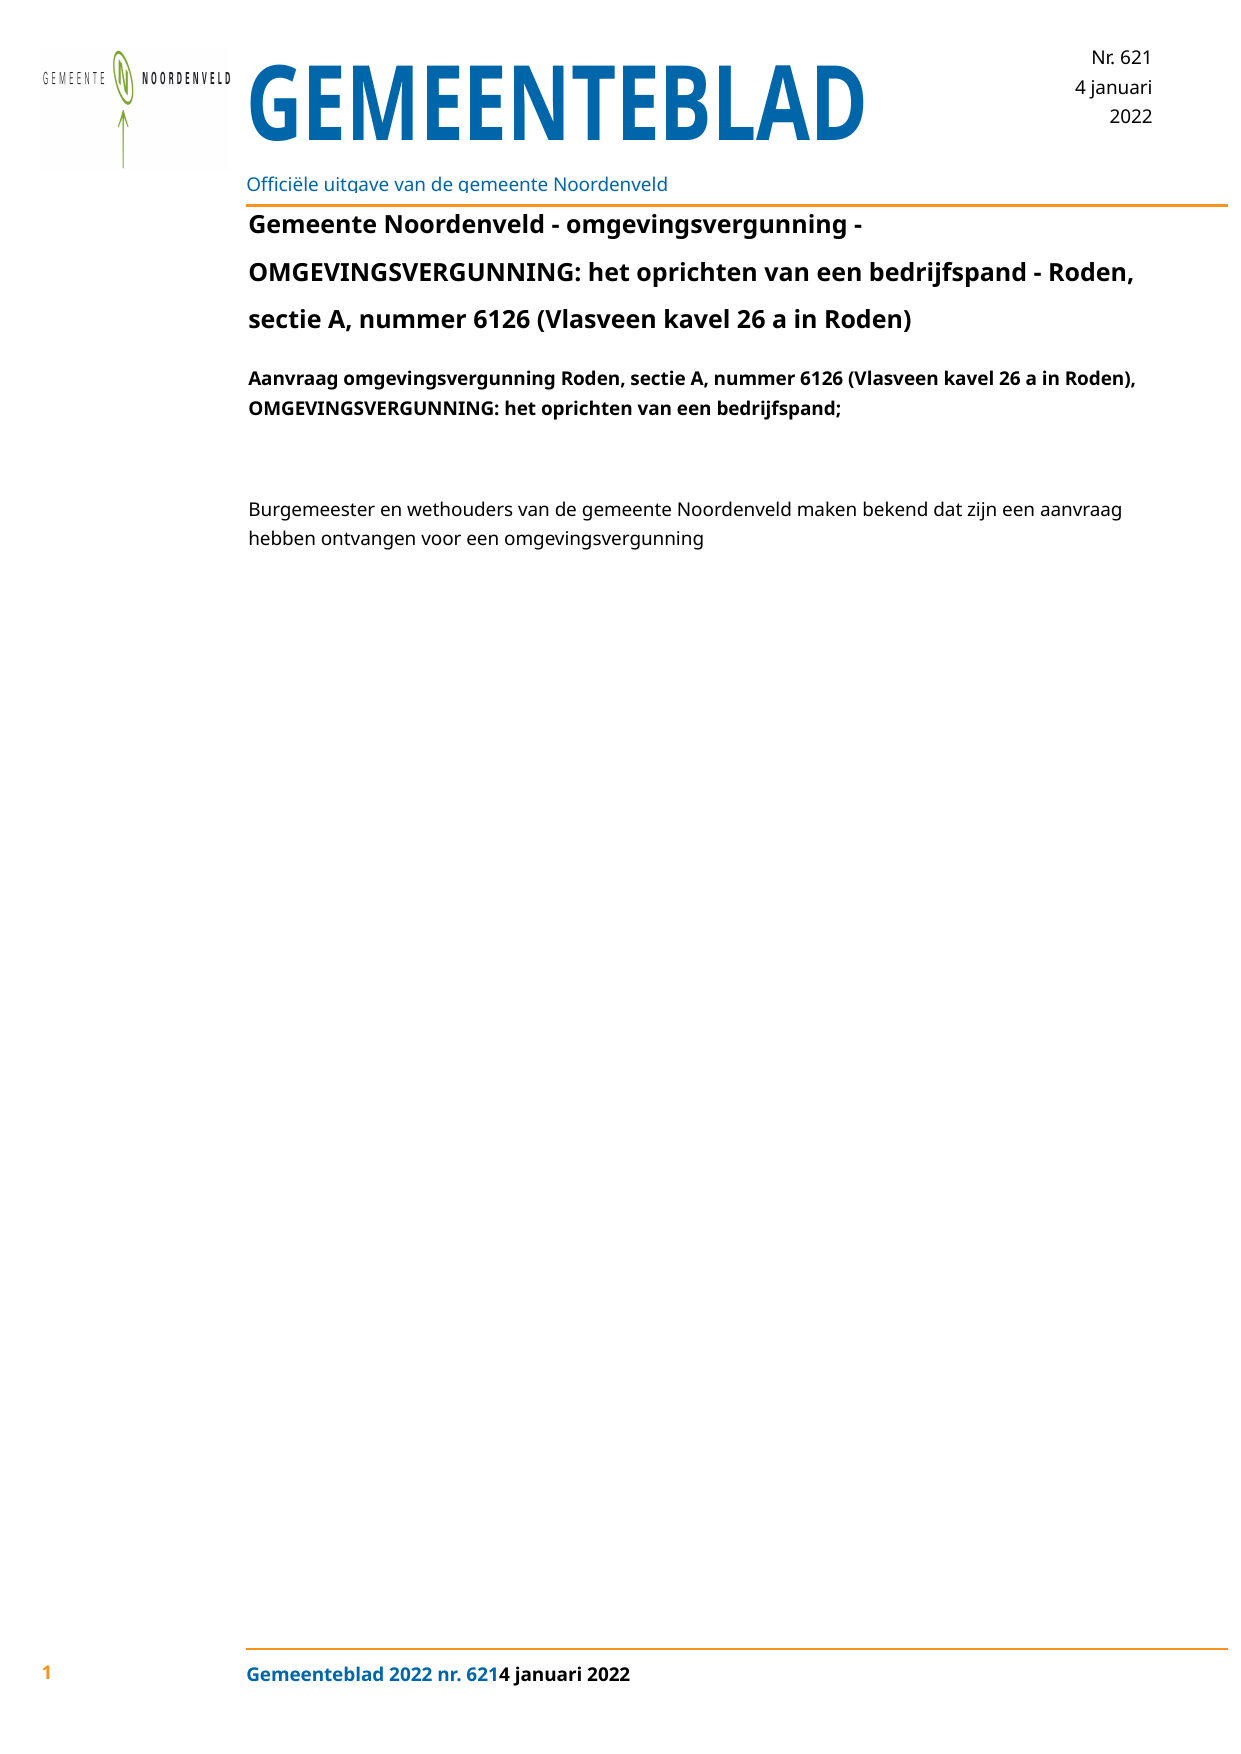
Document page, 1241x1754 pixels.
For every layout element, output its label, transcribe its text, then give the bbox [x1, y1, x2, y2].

picture [41, 47, 231, 172]
text Gemeente Noordenveld - omgevingsvergunning - OMGEVINGSVERGUNNING: het oprichten van een bedrijfspand - Roden, sectie A, nummer 6126 (Vlasveen kavel 26 a in Roden) [248, 207, 1152, 336]
text Burgemeester en wethouders van de gemeente Noordenveld maken bekend dat zijn een aanvraag hebben ontvangen voor een omgevingsvergunning [248, 496, 1152, 551]
text Aanvraag omgevingsvergunning Roden, sectie A, nummer 6126 (Vlasveen kavel 26 a in Roden), OMGEVINGSVERGUNNING: het oprichten van een bedrijfspand; [248, 366, 1152, 421]
